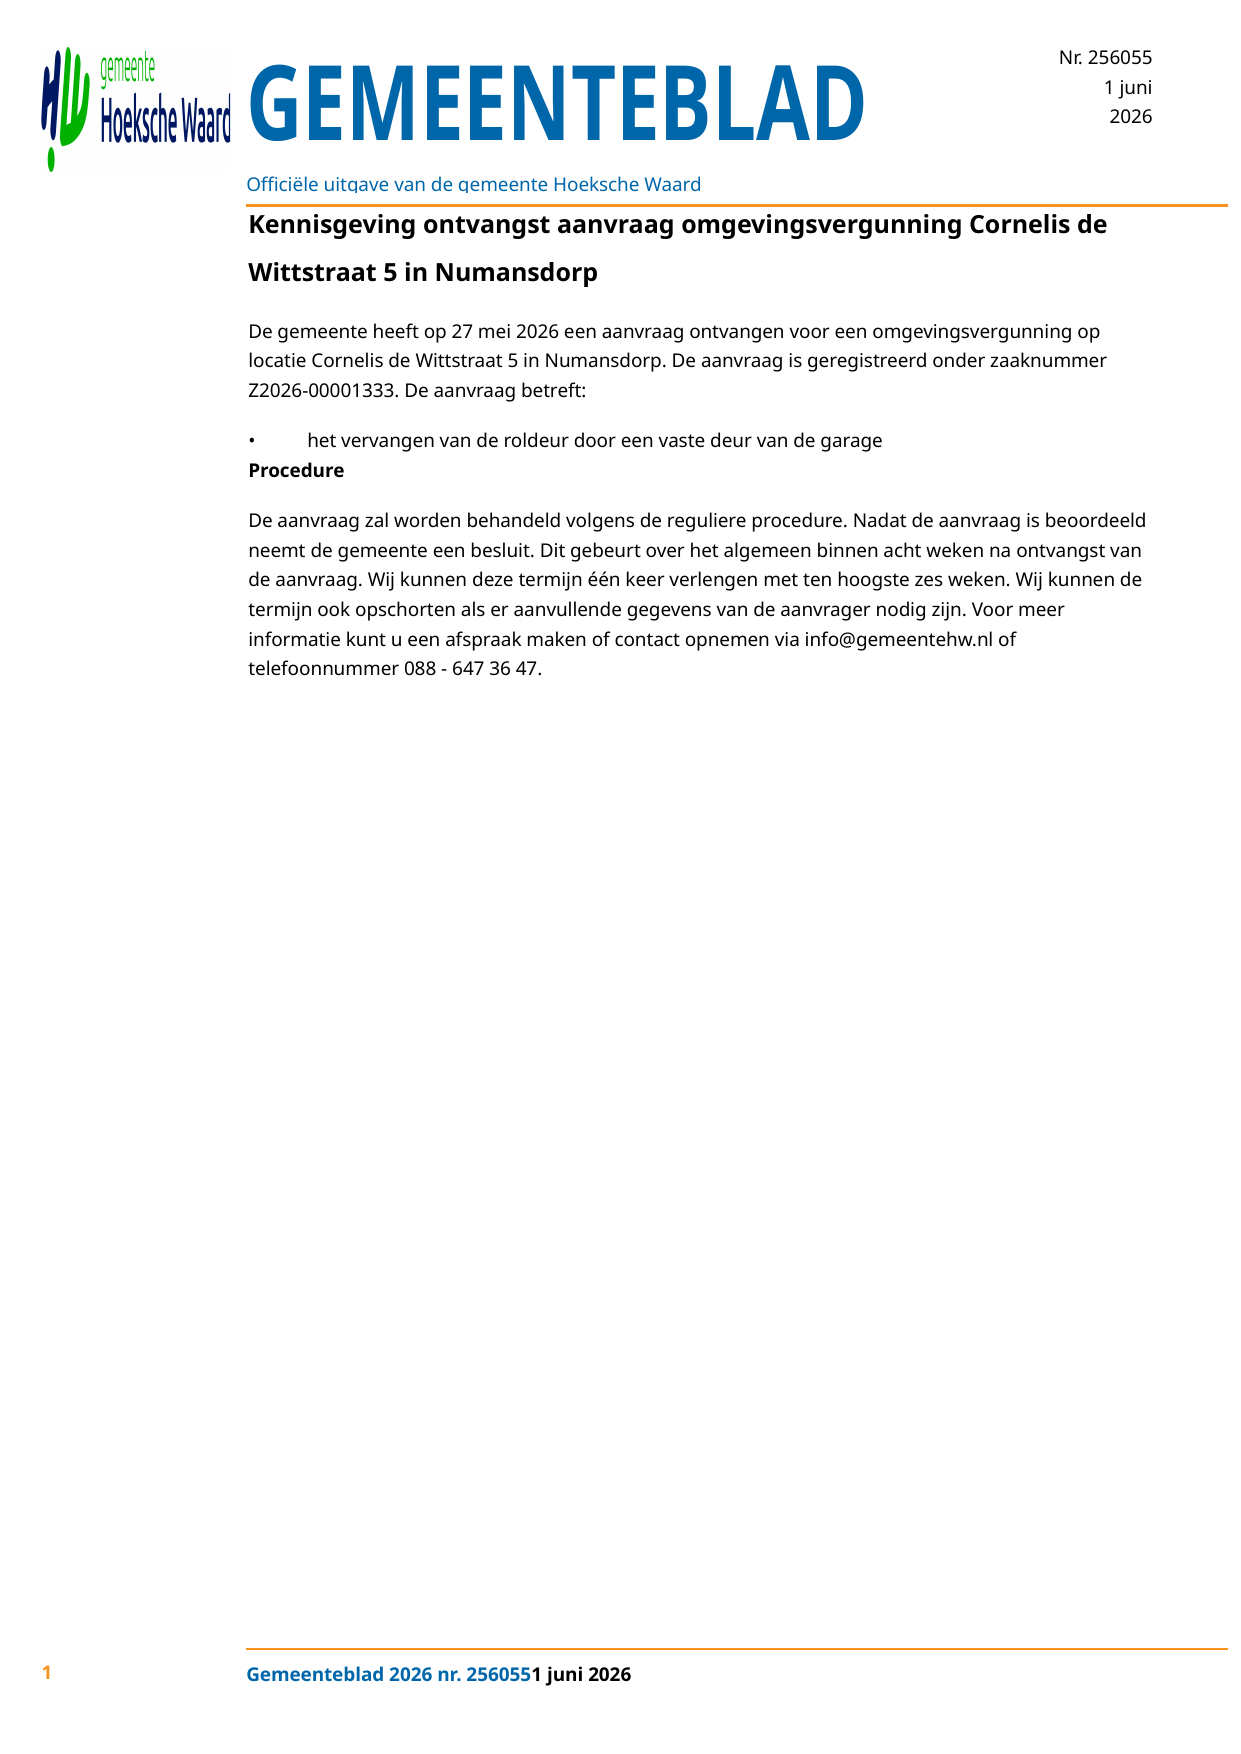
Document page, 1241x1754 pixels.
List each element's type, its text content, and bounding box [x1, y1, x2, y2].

text Procedure [248, 457, 1152, 483]
text De aanvraag zal worden behandeld volgens de reguliere procedure. Nadat de aanvraag is beoordeeld neemt de gemeente een besluit. Dit gebeurt over het algemeen binnen acht weken na ontvangst van de aanvraag. Wij kunnen deze termijn één keer verlengen met ten hoogste zes weken. Wij kunnen de termijn ook opschorten als er aanvullende gegevens van de aanvrager nodig zijn. Voor meer informatie kunt u een afspraak maken of contact opnemen via info@gemeentehw.nl of telefoonnummer 088 - 647 36 47. [248, 507, 1152, 681]
text Kennisgeving ontvangst aanvraag omgevingsvergunning Cornelis de Wittstraat 5 in Numansdorp [248, 207, 1152, 288]
picture [41, 47, 231, 172]
list het vervangen van de roldeur door een vaste deur van de garage [248, 427, 1152, 453]
text De gemeente heeft op 27 mei 2026 een aanvraag ontvangen voor een omgevingsvergunning op locatie Cornelis de Wittstraat 5 in Numansdorp. De aanvraag is geregistreerd onder zaaknummer Z2026-00001333. De aanvraag betreft: [248, 318, 1152, 403]
